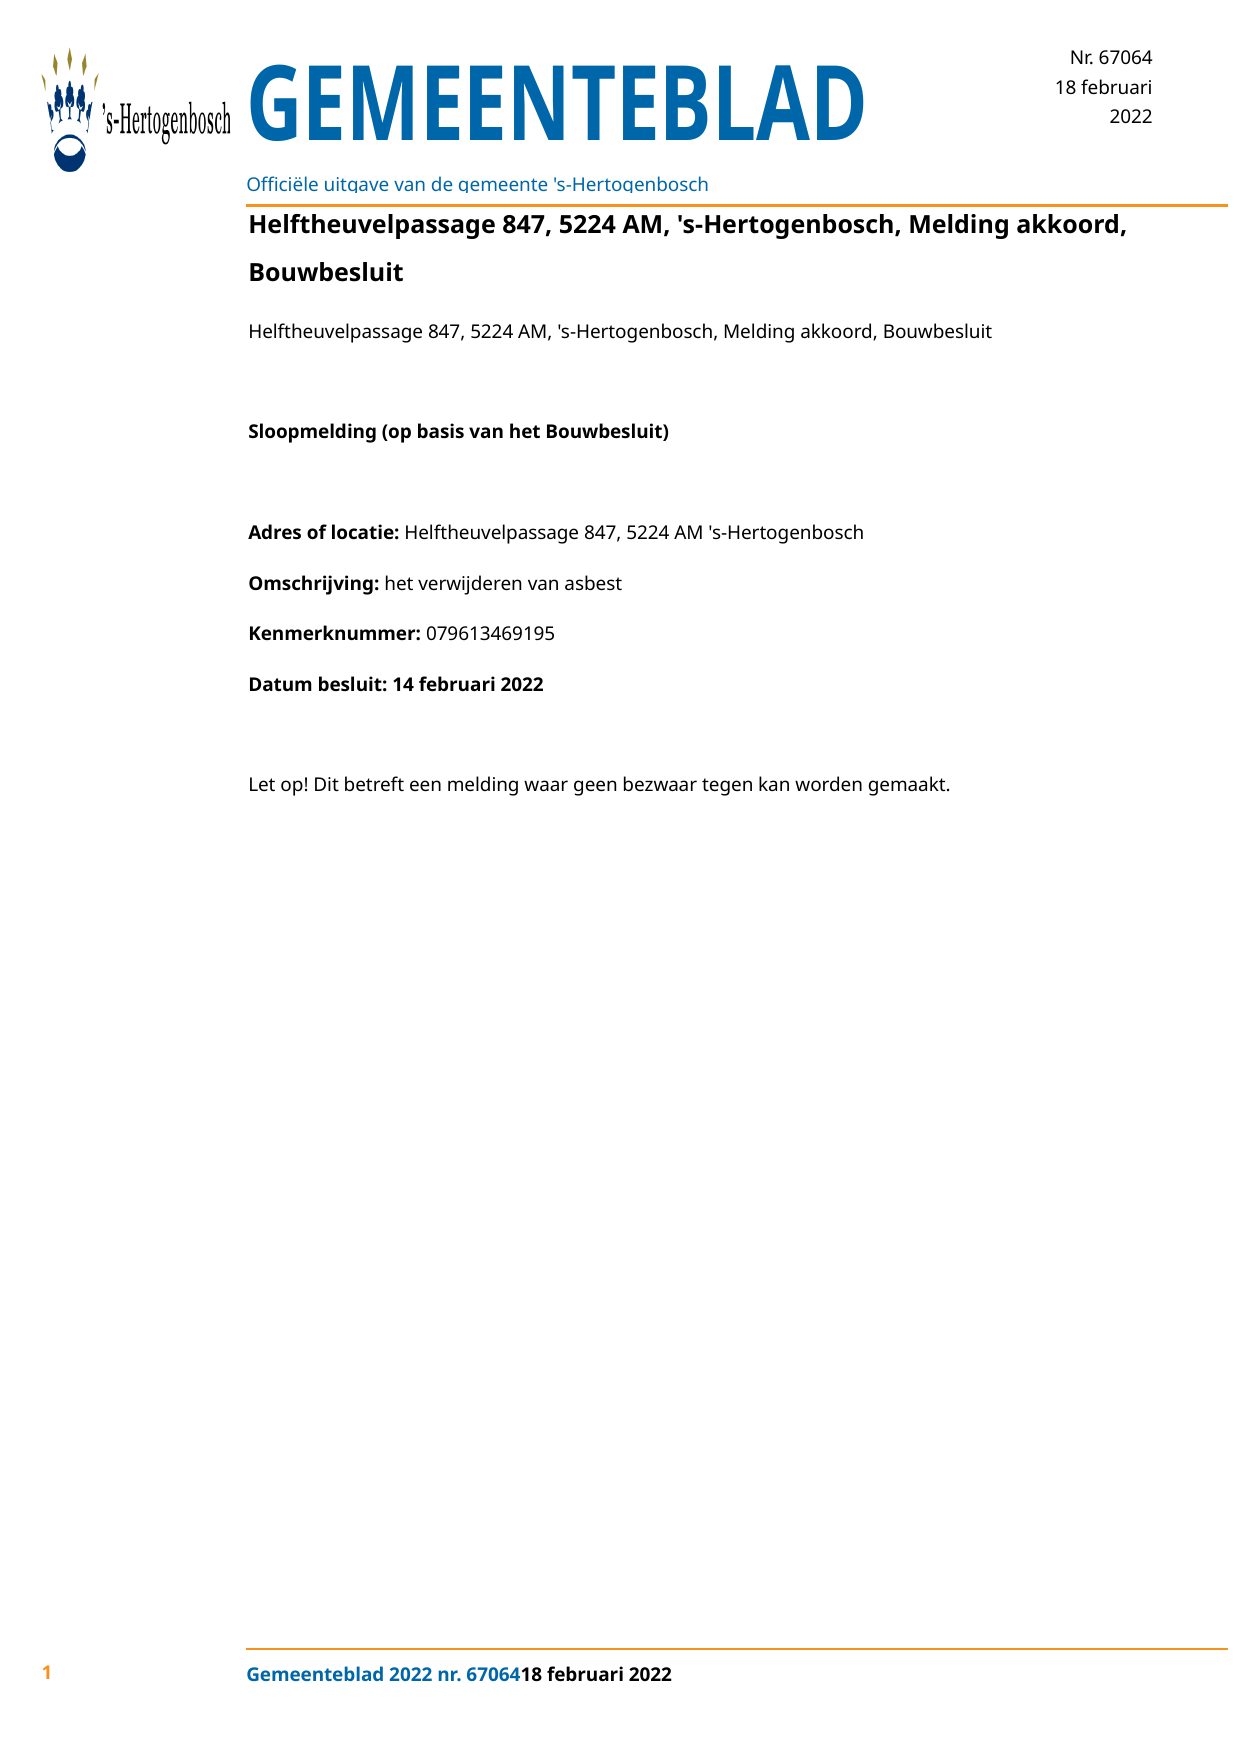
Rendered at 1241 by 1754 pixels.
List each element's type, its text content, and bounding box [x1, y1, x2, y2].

text Adres of locatie: Helftheuvelpassage 847, 5224 AM 's-Hertogenbosch [248, 519, 1152, 545]
picture [41, 47, 231, 172]
text Sloopmelding (op basis van het Bouwbesluit) [248, 419, 1152, 444]
text Omschrijving: het verwijderen van asbest [248, 570, 1152, 596]
text Helftheuvelpassage 847, 5224 AM, 's-Hertogenbosch, Melding akkoord, Bouwbesluit [248, 207, 1152, 288]
text Datum besluit: 14 februari 2022 [248, 671, 1152, 697]
text Helftheuvelpassage 847, 5224 AM, 's-Hertogenbosch, Melding akkoord, Bouwbesluit [248, 318, 1152, 344]
text Let op! Dit betreft een melding waar geen bezwaar tegen kan worden gemaakt. [248, 772, 1152, 797]
text Kenmerknummer: 079613469195 [248, 620, 1152, 646]
